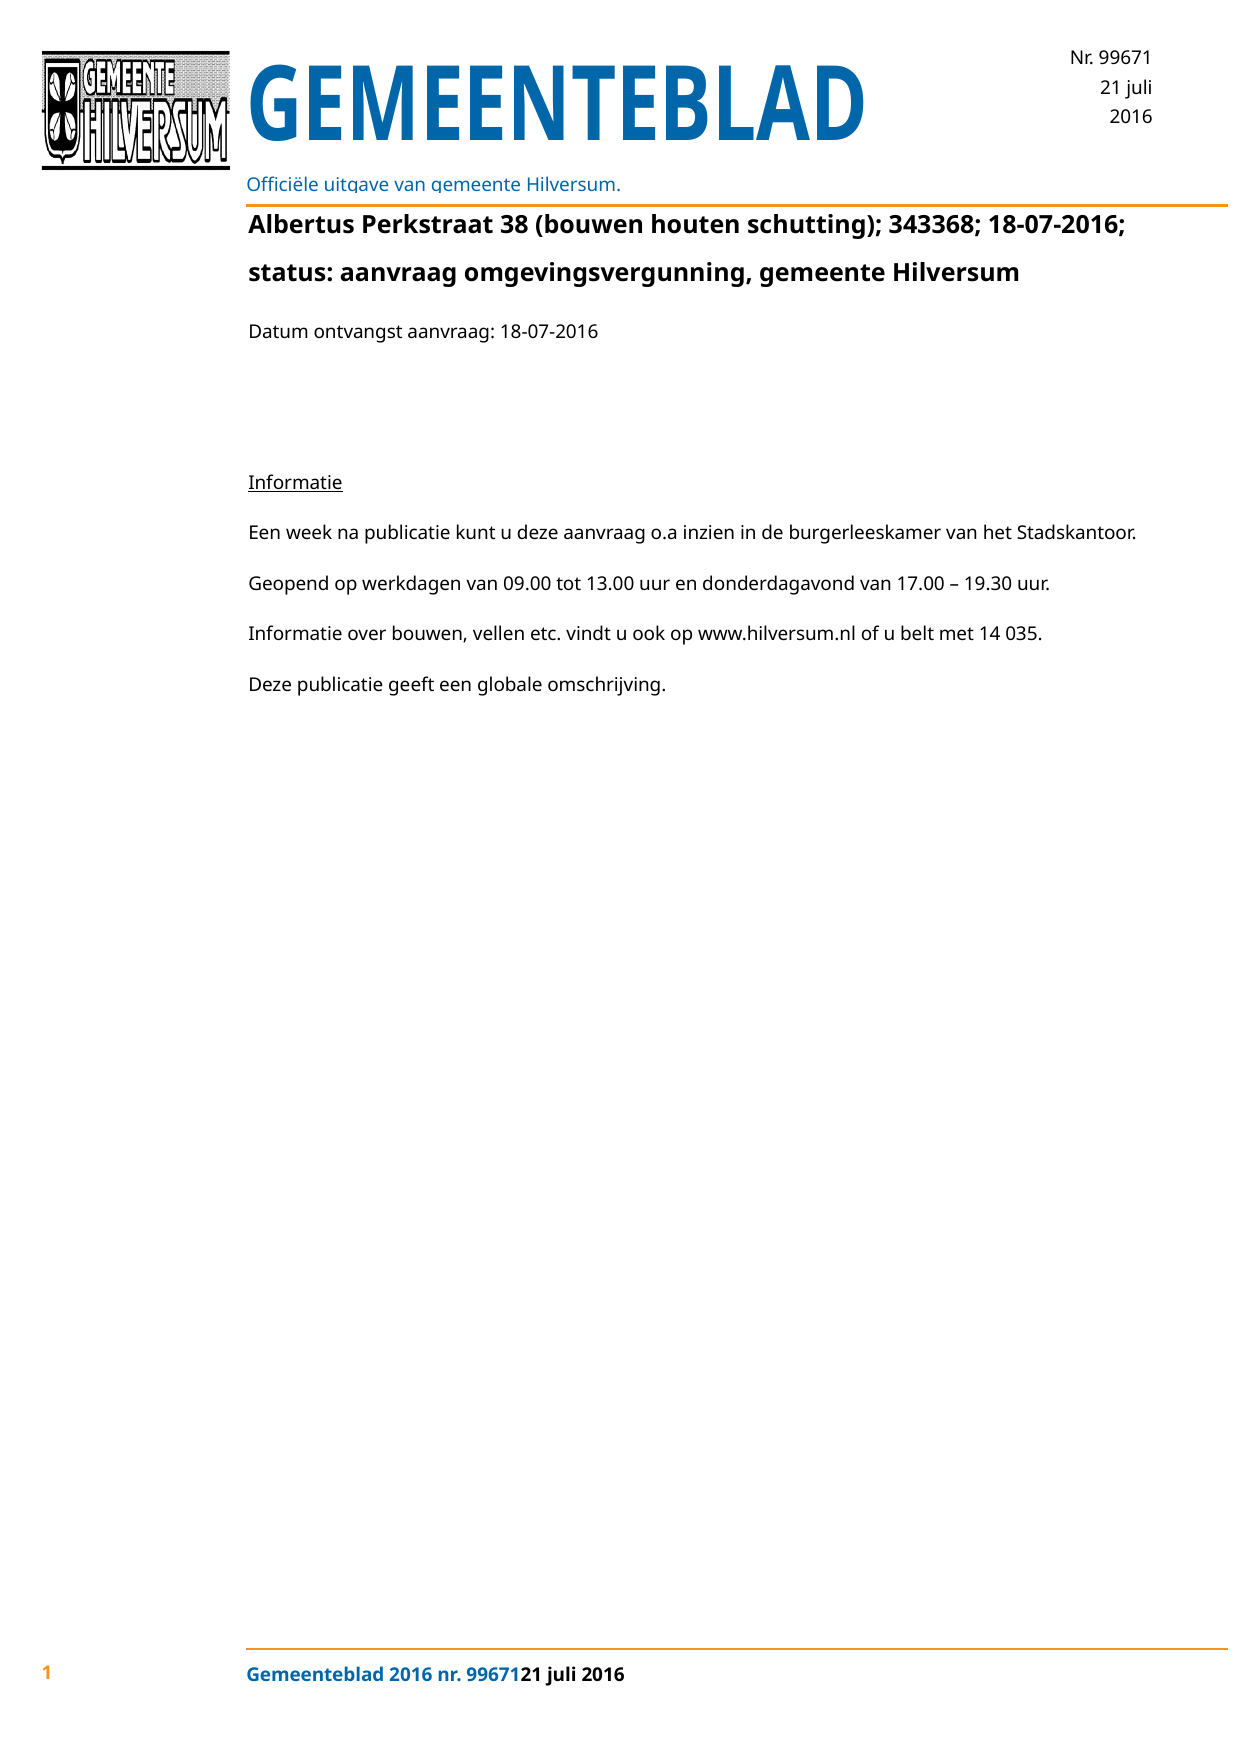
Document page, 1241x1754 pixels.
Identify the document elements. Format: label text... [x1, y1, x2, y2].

text Informatie over bouwen, vellen etc. vindt u ook op www.hilversum.nl of u belt met 14 035. [248, 620, 1152, 646]
text Een week na publicatie kunt u deze aanvraag o.a inzien in de burgerleeskamer van het Stadskantoor. [248, 519, 1152, 545]
text Deze publicatie geeft een globale omschrijving. [248, 671, 1152, 697]
picture [41, 47, 231, 172]
text Geopend op werkdagen van 09.00 tot 13.00 uur en donderdagavond van 17.00 – 19.30 uur. [248, 570, 1152, 596]
text Datum ontvangst aanvraag: 18-07-2016 [248, 318, 1152, 344]
text Informatie [248, 469, 1152, 495]
text Albertus Perkstraat 38 (bouwen houten schutting); 343368; 18-07-2016; status: aanvraag omgevingsvergunning, gemeente Hilversum [248, 207, 1152, 288]
